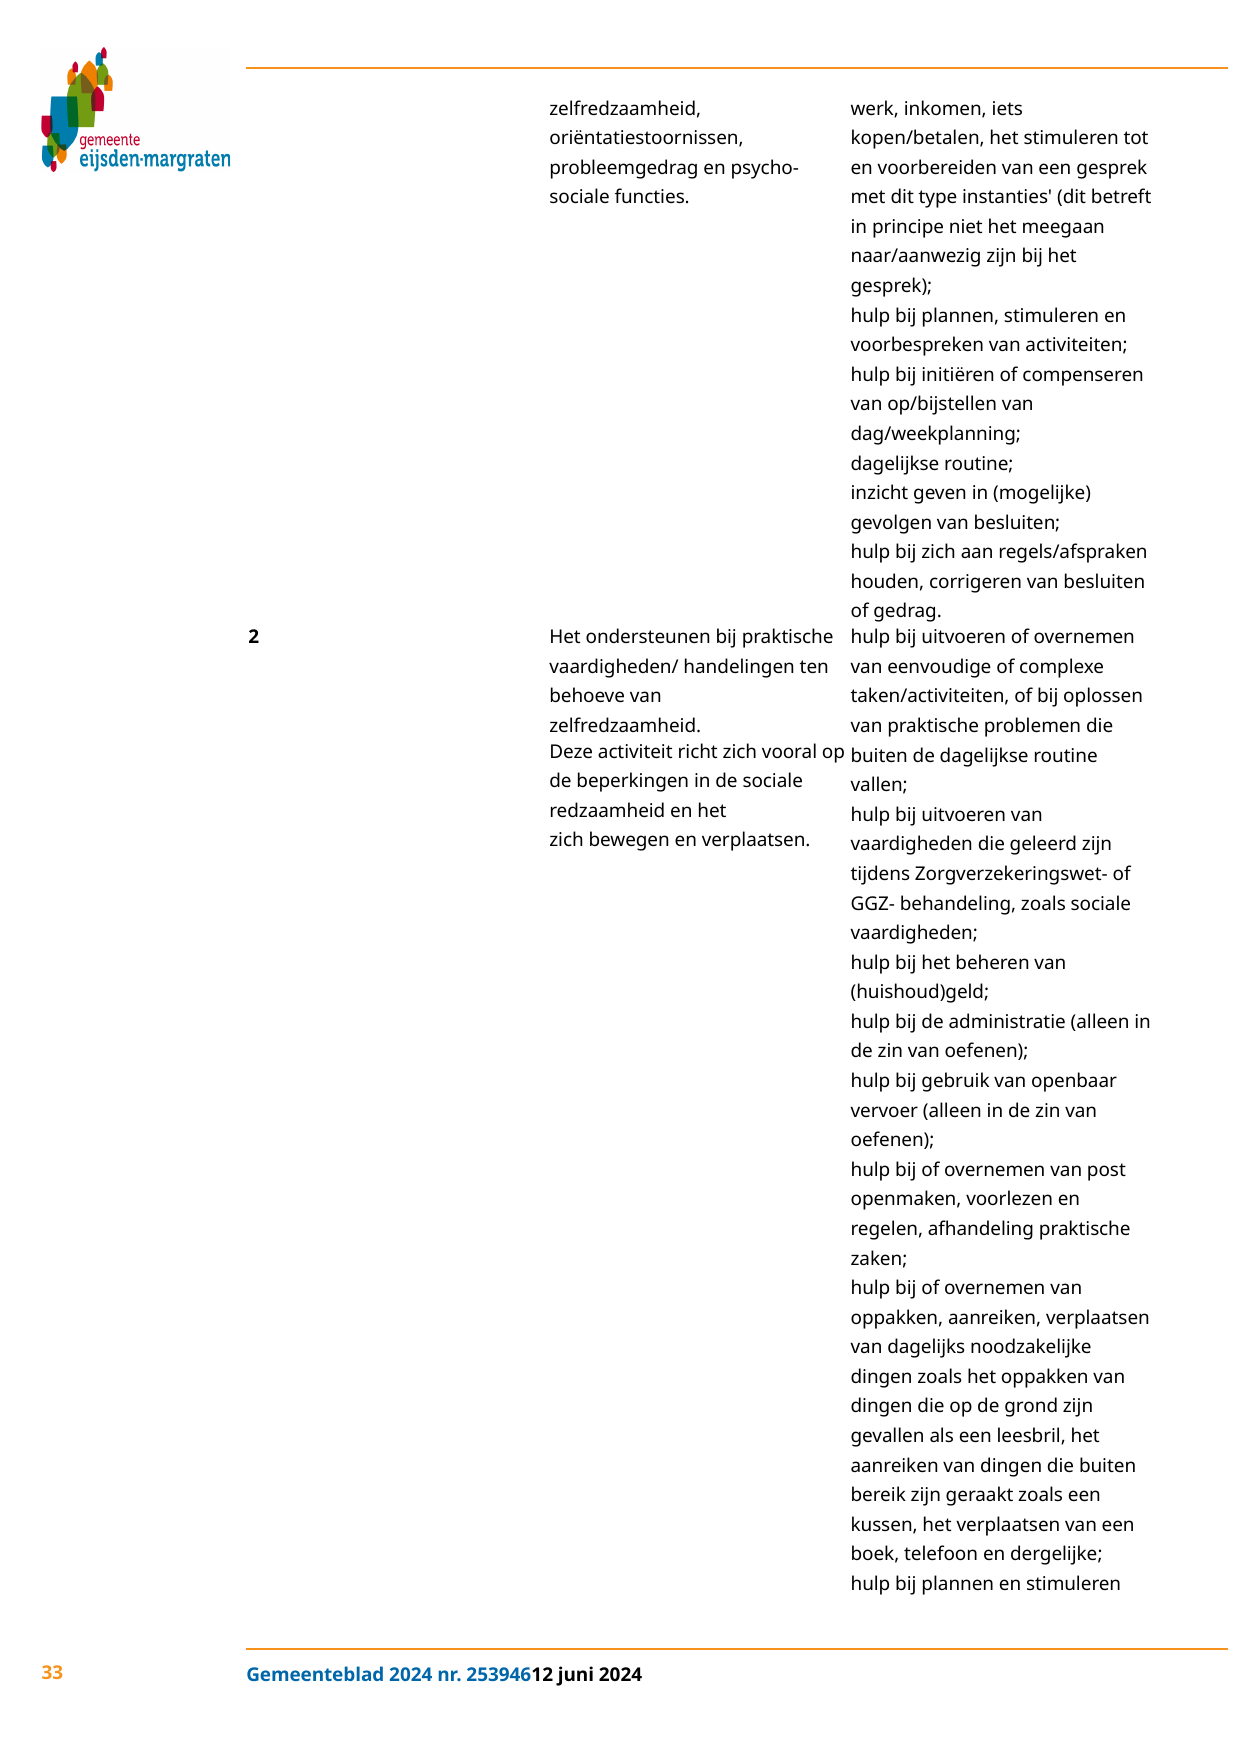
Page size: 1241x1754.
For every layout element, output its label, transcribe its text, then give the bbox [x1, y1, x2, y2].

picture [41, 47, 231, 172]
table_cell [248, 95, 549, 623]
table_cell Het ondersteunen bij praktische vaardigheden/ handelingen ten behoeve van zelfredzaamheid. [549, 624, 850, 738]
table_cell Deze activiteit richt zich vooral op de beperkingen in de sociale redzaamheid en het zich bewegen en verplaatsen. [549, 738, 850, 1596]
table_cell [248, 738, 549, 1596]
table_cell zelfredzaamheid, oriëntatiestoornissen, probleemgedrag en psycho- sociale functies. [549, 95, 850, 623]
table_cell 2 [248, 624, 549, 738]
table_cell hulp bij uitvoeren of overnemen van eenvoudige of complexe taken/activiteiten, of bij oplossen van praktische problemen die buiten de dagelijkse routine vallen; hulp bij uitvoeren van vaardigheden die geleerd zijn tijdens Zorgverzekeringswet- of GGZ‑ behandeling, zoals sociale vaardigheden; hulp bij het beheren van (huishoud)geld; hulp bij de administratie (alleen in de zin van oefenen); hulp bij gebruik van openbaar vervoer (alleen in de zin van oefenen); hulp bij of overnemen van post openmaken, voorlezen en regelen, afhandeling praktische zaken; hulp bij of overnemen van oppakken, aanreiken, verplaatsen van dagelijks noodzakelijke dingen zoals het oppakken van dingen die op de grond zijn gevallen als een leesbril, het aanreiken van dingen die buiten bereik zijn geraakt zoals een kussen, het verplaatsen van een boek, telefoon en dergelijke; hulp bij plannen en stimuleren [850, 624, 1152, 1596]
table_cell werk, inkomen, iets kopen/betalen, het stimuleren tot en voorbereiden van een gesprek met dit type instanties' (dit betreft in principe niet het meegaan naar/aanwezig zijn bij het gesprek); hulp bij plannen, stimuleren en voorbespreken van activiteiten; hulp bij initiëren of compenseren van op/bijstellen van dag/weekplanning; dagelijkse routine; inzicht geven in (mogelijke) gevolgen van besluiten; hulp bij zich aan regels/afspraken houden, corrigeren van besluiten of gedrag. [850, 95, 1152, 623]
